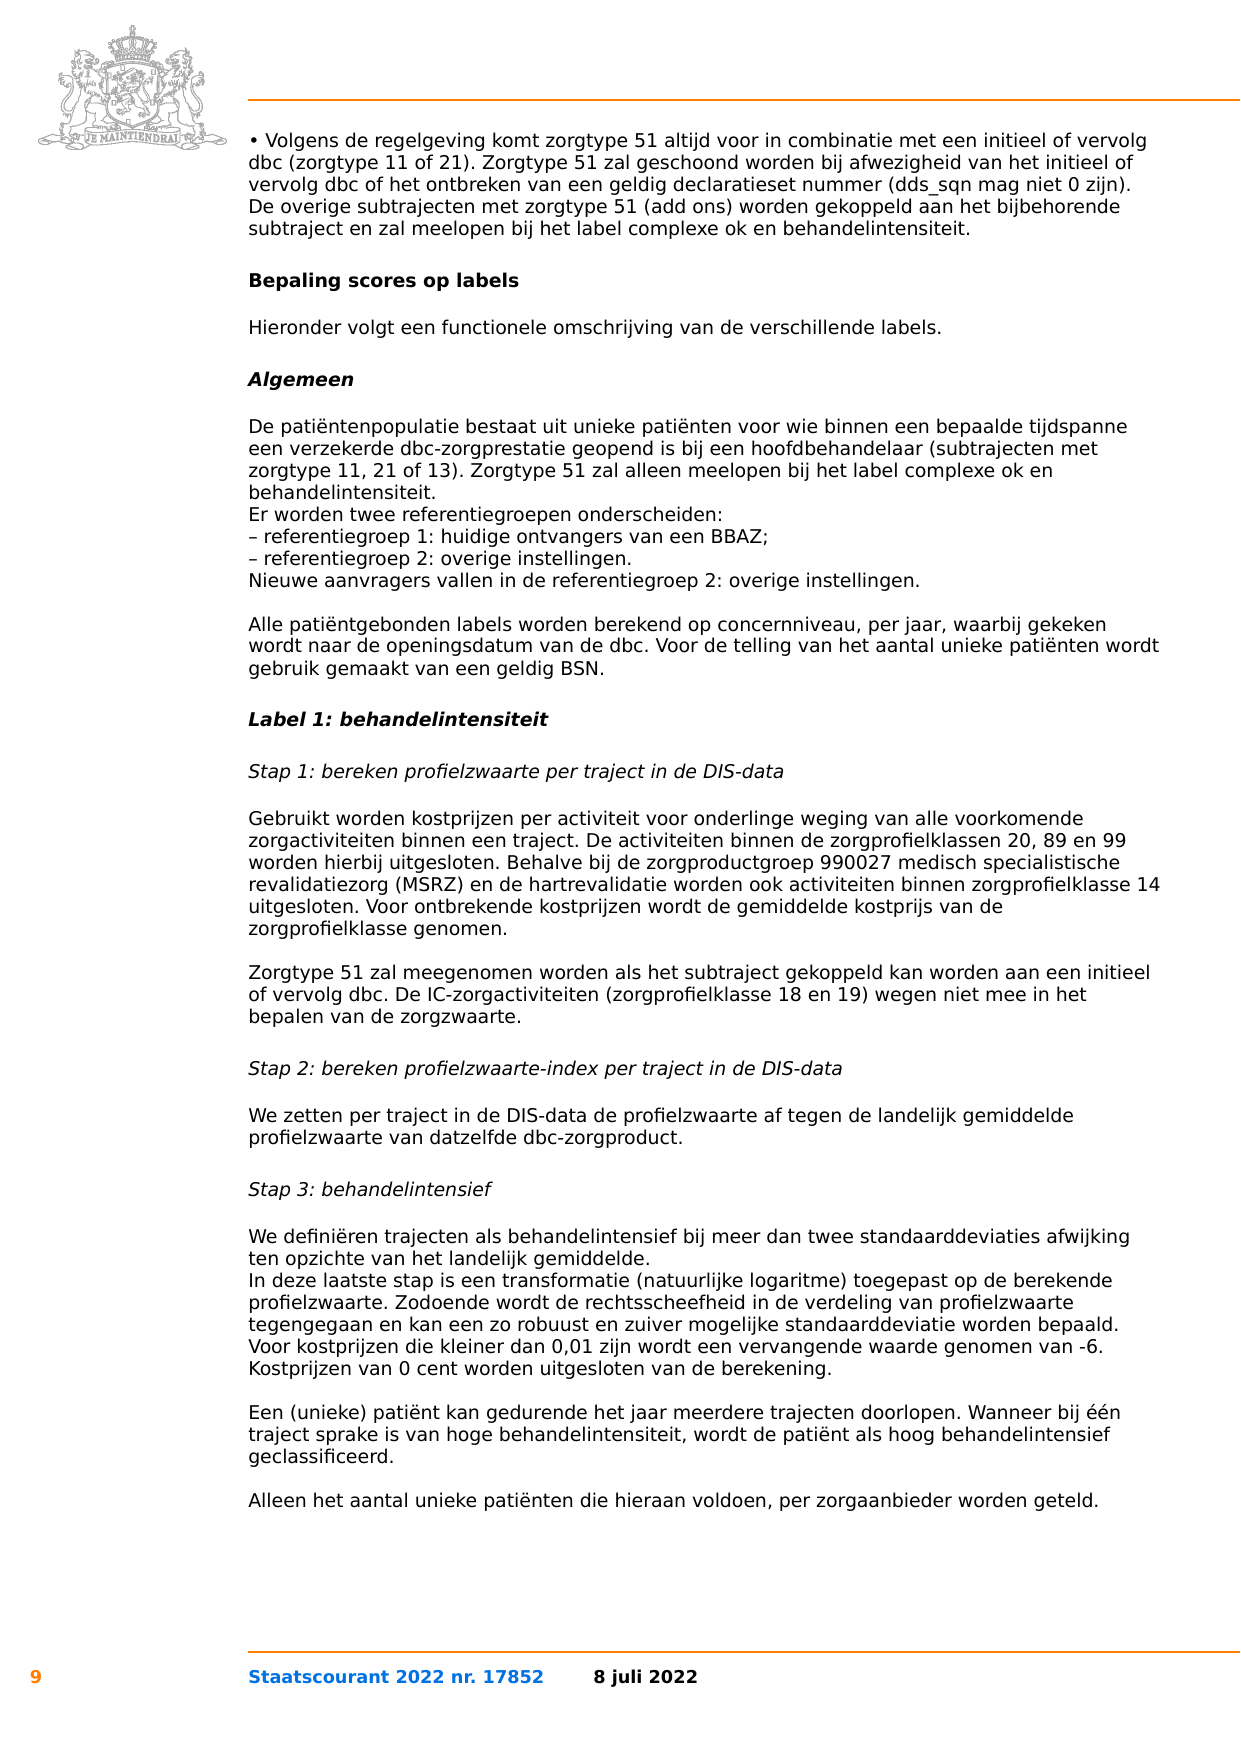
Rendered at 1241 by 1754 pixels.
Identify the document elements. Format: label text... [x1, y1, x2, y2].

subtitle Algemeen [248, 369, 1163, 391]
text Er worden twee referentiegroepen onderscheiden: [248, 504, 1163, 526]
text Gebruikt worden kostprijzen per activiteit voor onderlinge weging van alle voorkomende zorgactiviteiten binnen een traject. De activiteiten binnen de zorgprofielklassen 20, 89 en 99 worden hierbij uitgesloten. Behalve bij de zorgproductgroep 990027 medisch specialistische revalidatiezorg (MSRZ) en de hartrevalidatie worden ook activiteiten binnen zorgprofielklasse 14 uitgesloten. Voor ontbrekende kostprijzen wordt de gemiddelde kostprijs van de zorgprofielklasse genomen. [248, 808, 1163, 940]
subtitle Stap 2: bereken profielzwaarte-index per traject in de DIS-data [248, 1058, 1163, 1080]
subtitle Label 1: behandelintensiteit [248, 709, 1163, 731]
text We definiëren trajecten als behandelintensief bij meer dan twee standaarddeviaties afwijking ten opzichte van het landelijk gemiddelde. [248, 1226, 1163, 1270]
text Een (unieke) patiënt kan gedurende het jaar meerdere trajecten doorlopen. Wanneer bij één traject sprake is van hoge behandelintensiteit, wordt de patiënt als hoog behandelintensief geclassificeerd. [248, 1402, 1163, 1468]
text De patiëntenpopulatie bestaat uit unieke patiënten voor wie binnen een bepaalde tijdspanne een verzekerde dbc-zorgprestatie geopend is bij een hoofdbehandelaar (subtrajecten met zorgtype 11, 21 of 13). Zorgtype 51 zal alleen meelopen bij het label complexe ok en behandelintensiteit. [248, 416, 1163, 504]
text Hieronder volgt een functionele omschrijving van de verschillende labels. [248, 317, 1163, 339]
text We zetten per traject in de DIS-data de profielzwaarte af tegen de landelijk gemiddelde profielzwaarte van datzelfde dbc-zorgproduct. [248, 1105, 1163, 1149]
text – referentiegroep 1: huidige ontvangers van een BBAZ; [248, 526, 1163, 548]
text Alleen het aantal unieke patiënten die hieraan voldoen, per zorgaanbieder worden geteld. [248, 1489, 1163, 1511]
text – referentiegroep 2: overige instellingen. [248, 548, 1163, 569]
text Nieuwe aanvragers vallen in de referentiegroep 2: overige instellingen. [248, 569, 1163, 592]
text In deze laatste stap is een transformatie (natuurlijke logaritme) toegepast op de berekende profielzwaarte. Zodoende wordt de rechtsscheefheid in de verdeling van profielzwaarte tegengegaan en kan een zo robuust en zuiver mogelijke standaarddeviatie worden bepaald. Voor kostprijzen die kleiner dan 0,01 zijn wordt een vervangende waarde genomen van -6. Kostprijzen van 0 cent worden uitgesloten van de berekening. [248, 1270, 1163, 1380]
subtitle Stap 1: bereken profielzwaarte per traject in de DIS-data [248, 761, 1163, 783]
text Zorgtype 51 zal meegenomen worden als het subtraject gekoppeld kan worden aan een initieel of vervolg dbc. De IC-zorgactiviteiten (zorgprofielklasse 18 en 19) wegen niet mee in het bepalen van de zorgzwaarte. [248, 962, 1163, 1028]
picture [38, 25, 227, 150]
text Alle patiëntgebonden labels worden berekend op concernniveau, per jaar, waarbij gekeken wordt naar de openingsdatum van de dbc. Voor de telling van het aantal unieke patiënten wordt gebruik gemaakt van een geldig BSN. [248, 613, 1163, 679]
subtitle Stap 3: behandelintensief [248, 1179, 1163, 1201]
subtitle Bepaling scores op labels [248, 270, 1163, 292]
text • Volgens de regelgeving komt zorgtype 51 altijd voor in combinatie met een initieel of vervolg dbc (zorgtype 11 of 21). Zorgtype 51 zal geschoond worden bij afwezigheid van het initieel of vervolg dbc of het ontbreken van een geldig declaratieset nummer (dds_sqn mag niet 0 zijn). De overige subtrajecten met zorgtype 51 (add ons) worden gekoppeld aan het bijbehorende subtraject en zal meelopen bij het label complexe ok en behandelintensiteit. [248, 130, 1163, 240]
